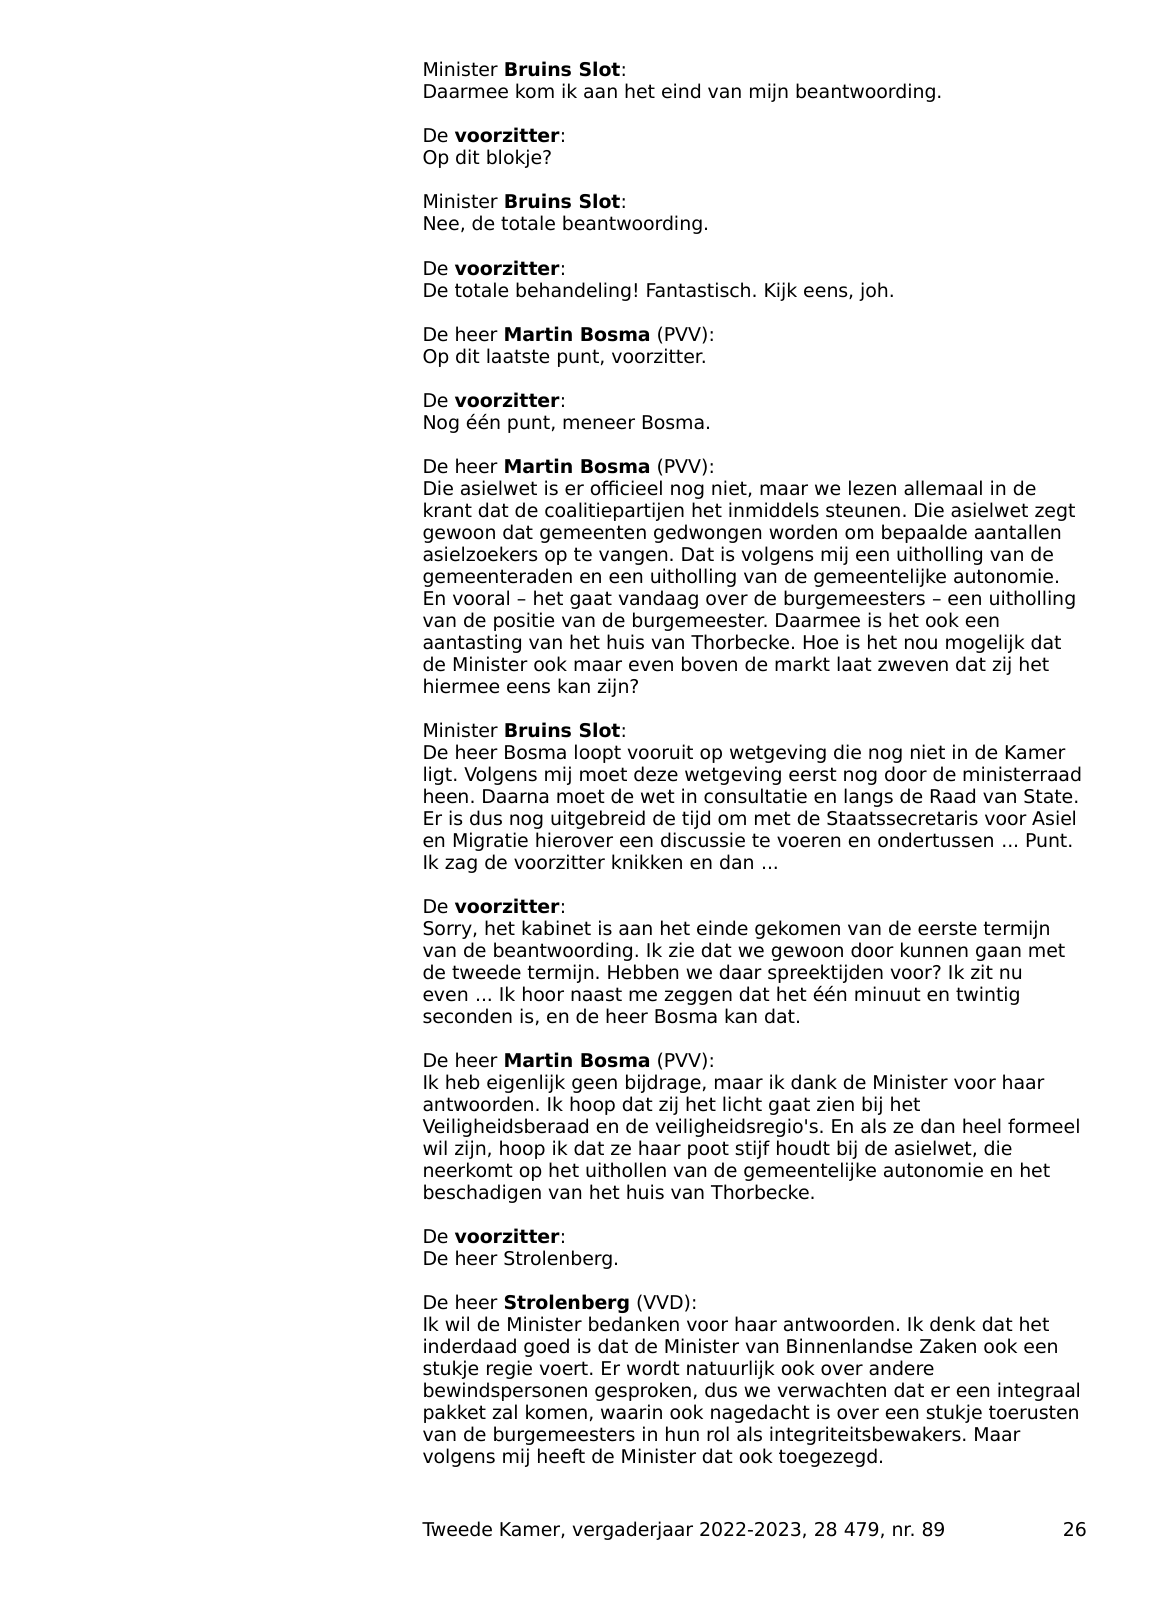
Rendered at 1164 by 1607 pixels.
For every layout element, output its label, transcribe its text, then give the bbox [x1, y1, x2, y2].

text Minister Bruins Slot: [422, 720, 1087, 742]
text De voorzitter: [422, 257, 1087, 279]
text De heer Strolenberg. [422, 1248, 1087, 1270]
text De totale behandeling! Fantastisch. Kijk eens, joh. [422, 279, 1087, 301]
text Op dit blokje? [422, 147, 1087, 169]
text Ik heb eigenlijk geen bijdrage, maar ik dank de Minister voor haar antwoorden. Ik hoop dat zij het licht gaat zien bij het Veiligheidsberaad en de veiligheidsregio's. En als ze dan heel formeel wil zijn, hoop ik dat ze haar poot stijf houdt bij de asielwet, die neerkomt op het uithollen van de gemeentelijke autonomie en het beschadigen van het huis van Thorbecke. [422, 1072, 1087, 1204]
text De heer Martin Bosma (PVV): [422, 456, 1087, 478]
text De voorzitter: [422, 896, 1087, 918]
text De heer Martin Bosma (PVV): [422, 324, 1087, 346]
text De heer Bosma loopt vooruit op wetgeving die nog niet in de Kamer ligt. Volgens mij moet deze wetgeving eerst nog door de ministerraad heen. Daarna moet de wet in consultatie en langs de Raad van State. Er is dus nog uitgebreid de tijd om met de Staatssecretaris voor Asiel en Migratie hierover een discussie te voeren en ondertussen ... Punt. Ik zag de voorzitter knikken en dan ... [422, 742, 1087, 874]
text Sorry, het kabinet is aan het einde gekomen van de eerste termijn van de beantwoording. Ik zie dat we gewoon door kunnen gaan met de tweede termijn. Hebben we daar spreektijden voor? Ik zit nu even ... Ik hoor naast me zeggen dat het één minuut en twintig seconden is, en de heer Bosma kan dat. [422, 918, 1087, 1028]
text De voorzitter: [422, 125, 1087, 147]
text De heer Martin Bosma (PVV): [422, 1050, 1087, 1072]
text Daarmee kom ik aan het eind van mijn beantwoording. [422, 81, 1087, 103]
text Minister Bruins Slot: [422, 191, 1087, 213]
text Minister Bruins Slot: [422, 59, 1087, 81]
text De voorzitter: [422, 1226, 1087, 1248]
text Op dit laatste punt, voorzitter. [422, 346, 1087, 368]
text Die asielwet is er officieel nog niet, maar we lezen allemaal in de krant dat de coalitiepartijen het inmiddels steunen. Die asielwet zegt gewoon dat gemeenten gedwongen worden om bepaalde aantallen asielzoekers op te vangen. Dat is volgens mij een uitholling van de gemeenteraden en een uitholling van de gemeentelijke autonomie. En vooral – het gaat vandaag over de burgemeesters – een uitholling van de positie van de burgemeester. Daarmee is het ook een aantasting van het huis van Thorbecke. Hoe is het nou mogelijk dat de Minister ook maar even boven de markt laat zweven dat zij het hiermee eens kan zijn? [422, 478, 1087, 698]
text De heer Strolenberg (VVD): [422, 1292, 1087, 1314]
text Ik wil de Minister bedanken voor haar antwoorden. Ik denk dat het inderdaad goed is dat de Minister van Binnenlandse Zaken ook een stukje regie voert. Er wordt natuurlijk ook over andere bewindspersonen gesproken, dus we verwachten dat er een integraal pakket zal komen, waarin ook nagedacht is over een stukje toerusten van de burgemeesters in hun rol als integriteitsbewakers. Maar volgens mij heeft de Minister dat ook toegezegd. [422, 1314, 1087, 1468]
text De voorzitter: [422, 390, 1087, 412]
text Nog één punt, meneer Bosma. [422, 412, 1087, 434]
text Nee, de totale beantwoording. [422, 213, 1087, 235]
